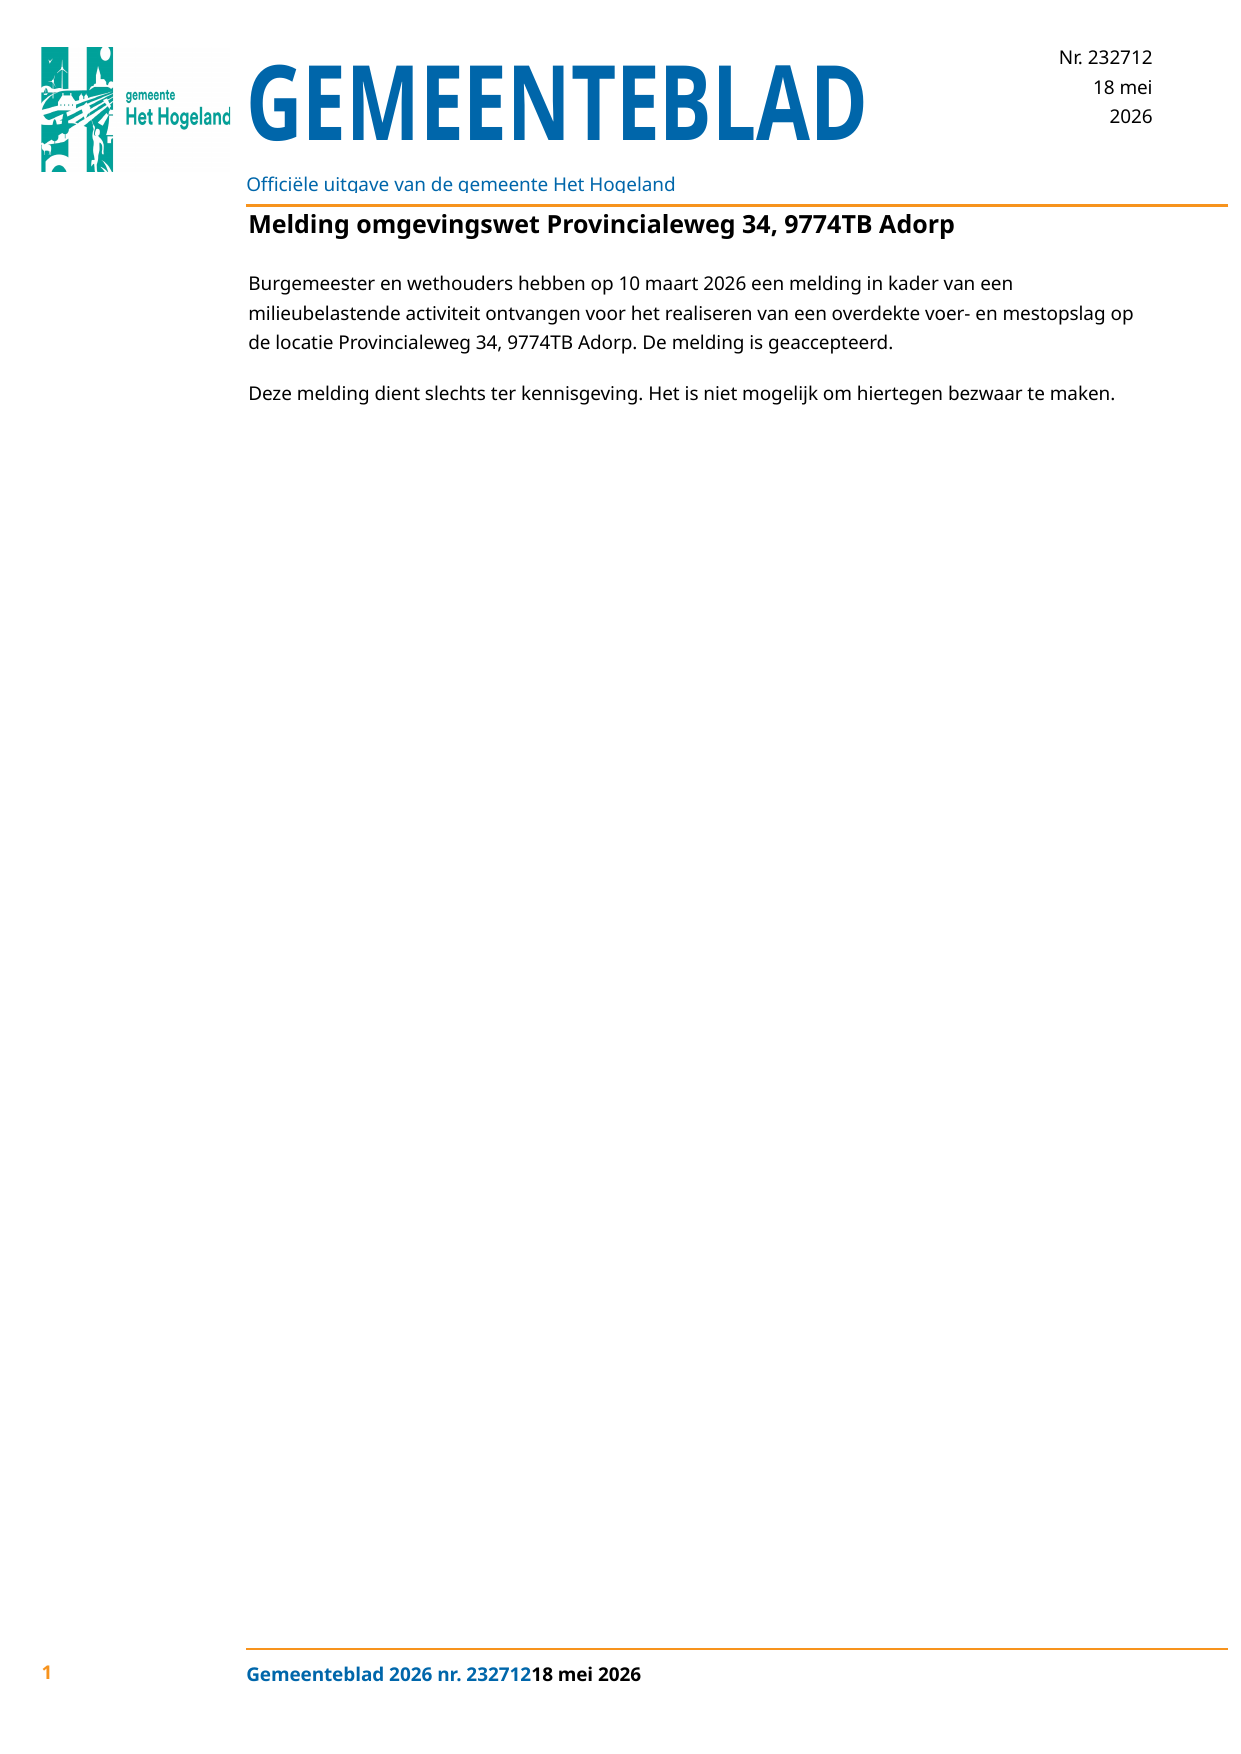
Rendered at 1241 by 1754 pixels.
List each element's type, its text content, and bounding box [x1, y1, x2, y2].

picture [41, 47, 231, 172]
text Burgemeester en wethouders hebben op 10 maart 2026 een melding in kader van een milieubelastende activiteit ontvangen voor het realiseren van een overdekte voer- en mestopslag op de locatie Provincialeweg 34, 9774TB Adorp. De melding is geaccepteerd. [248, 270, 1152, 355]
text Melding omgevingswet Provincialeweg 34, 9774TB Adorp [248, 207, 1152, 241]
text Deze melding dient slechts ter kennisgeving. Het is niet mogelijk om hiertegen bezwaar te maken. [248, 380, 1152, 406]
